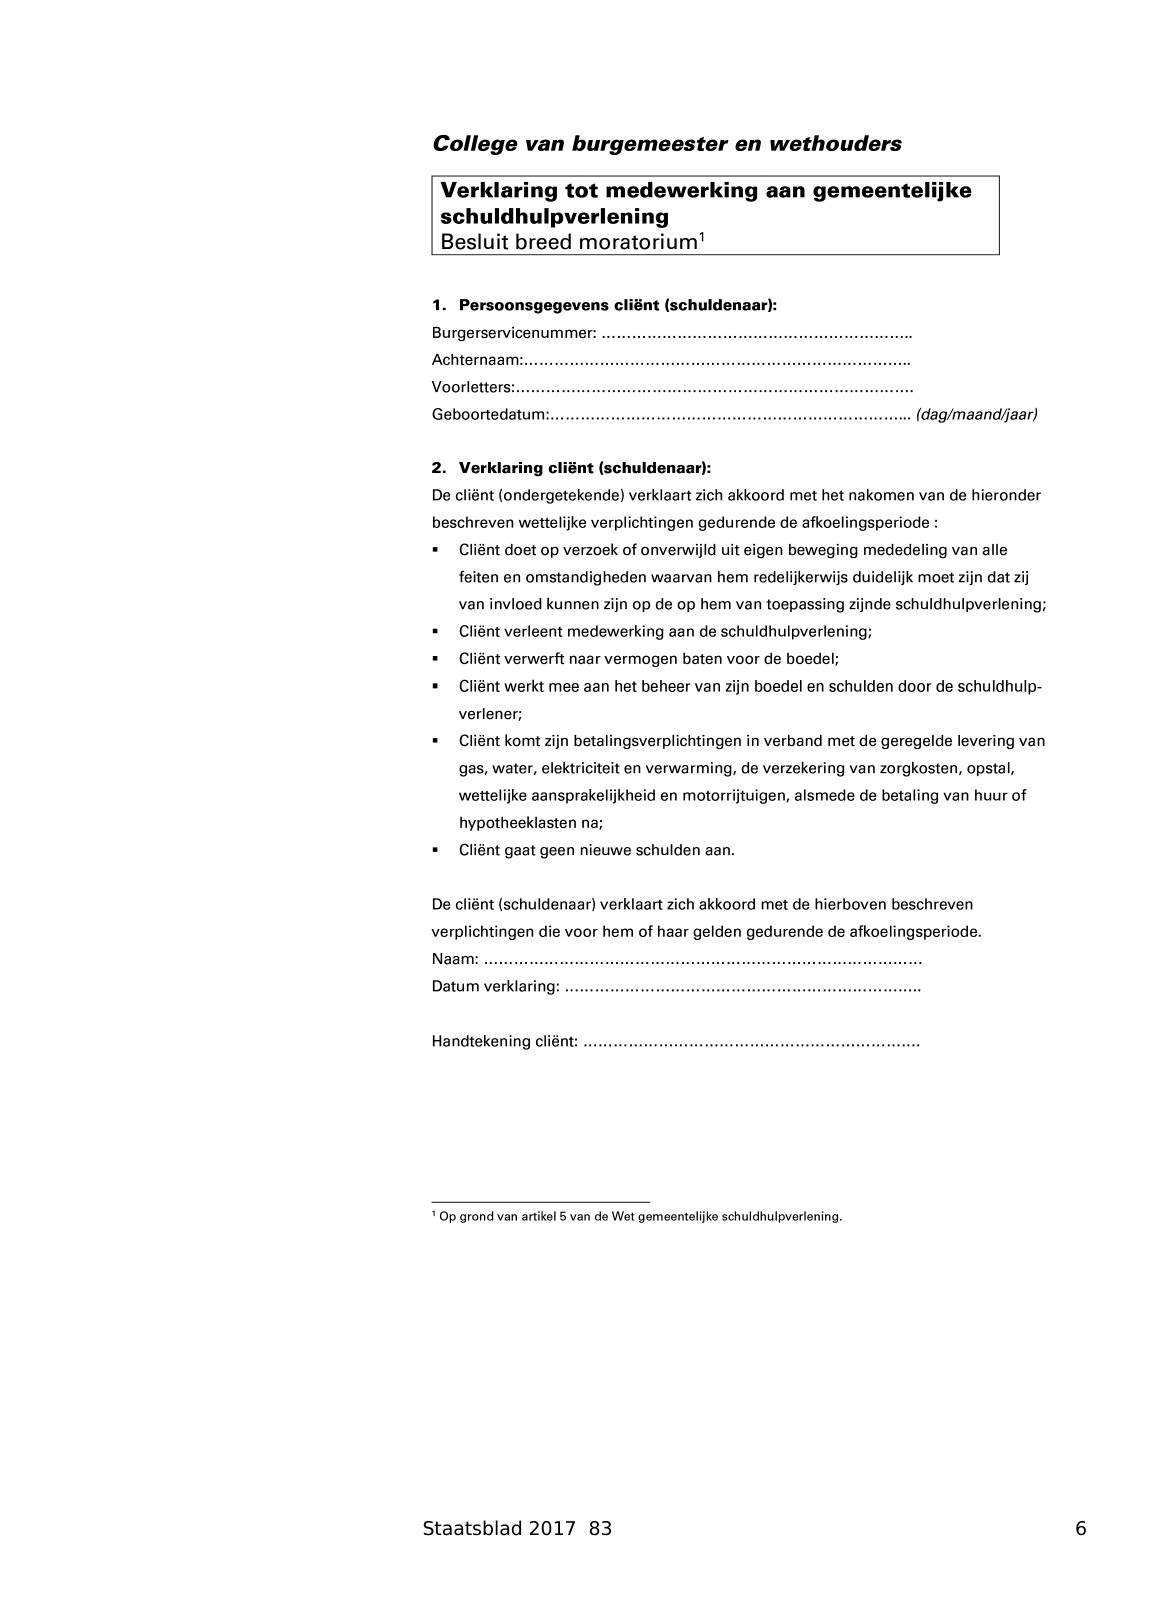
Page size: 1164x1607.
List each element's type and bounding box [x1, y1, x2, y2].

picture [422, 125, 1072, 1248]
